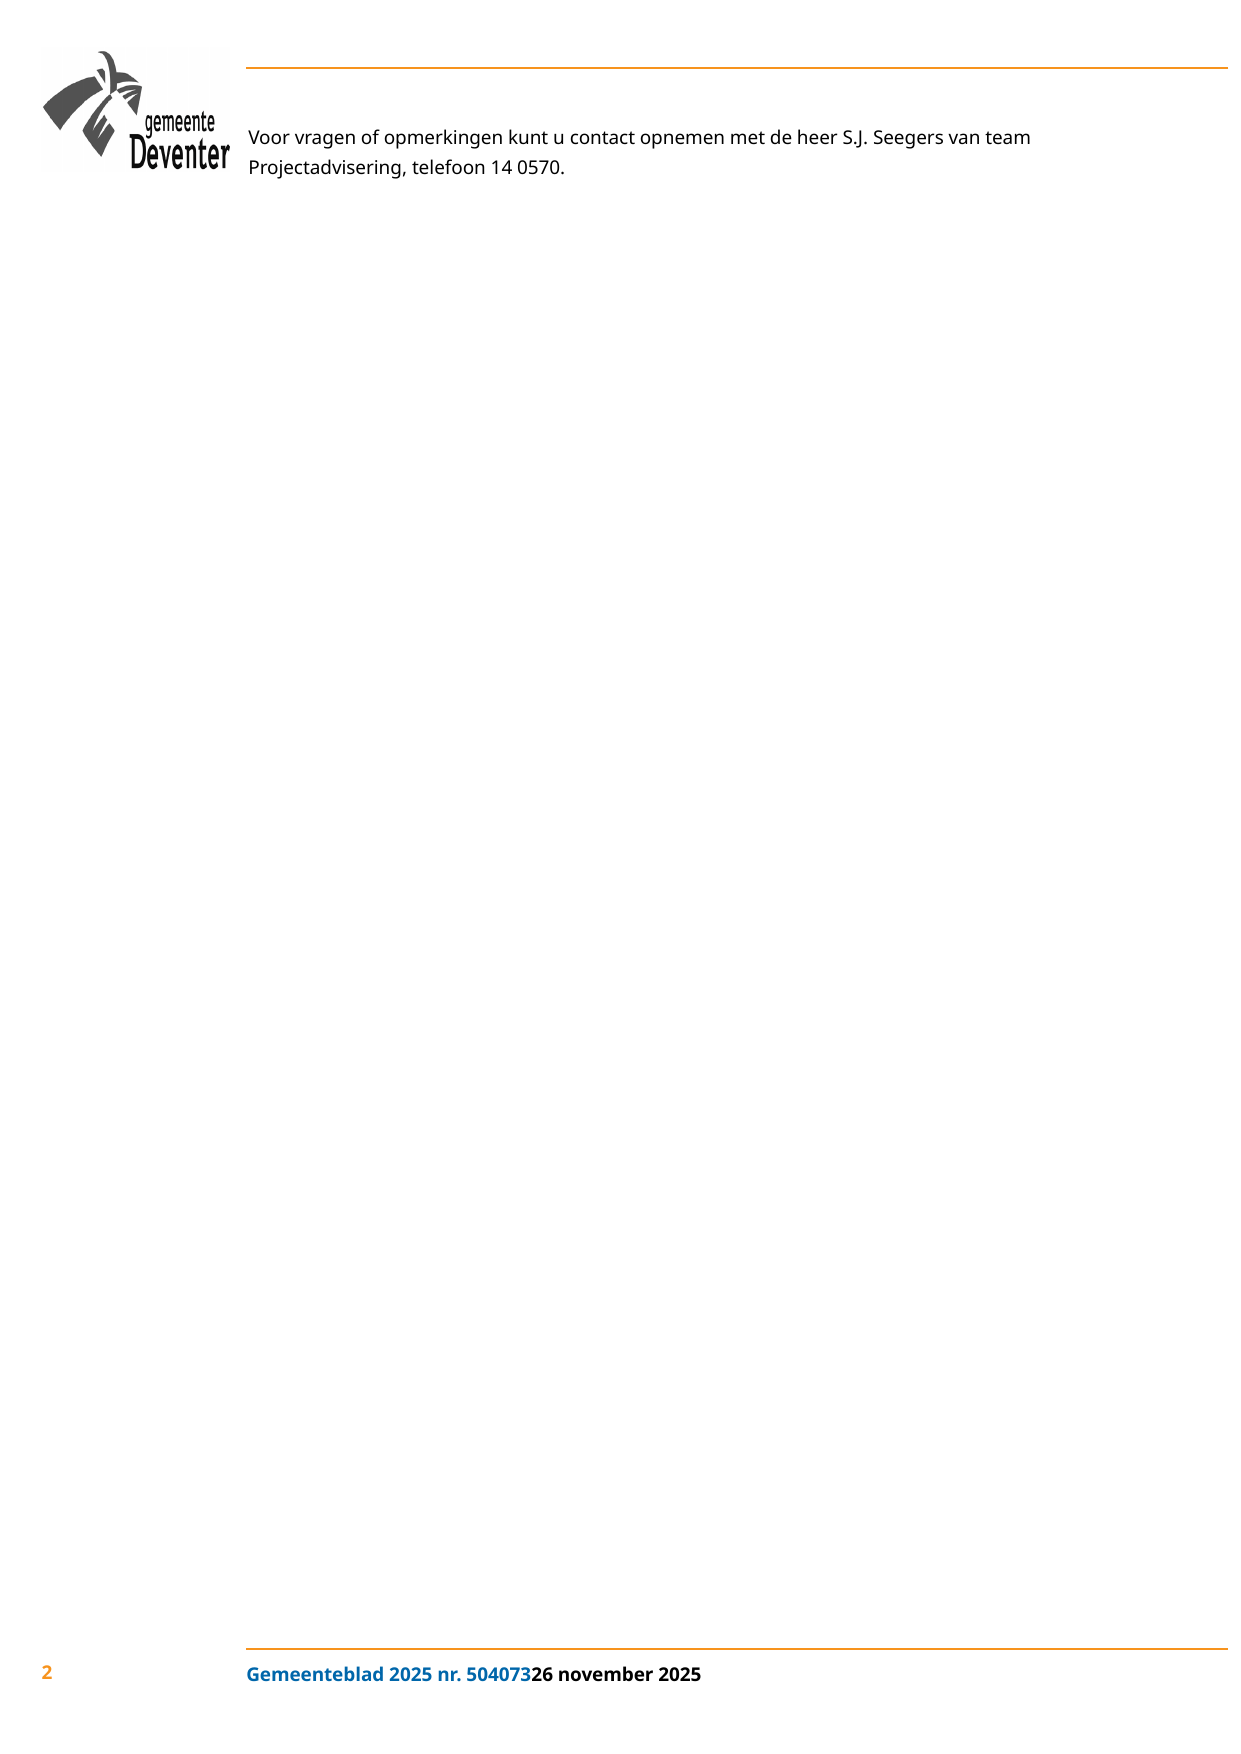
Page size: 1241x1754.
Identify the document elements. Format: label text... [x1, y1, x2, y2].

picture [41, 47, 231, 172]
text Voor vragen of opmerkingen kunt u contact opnemen met de heer S.J. Seegers van team Projectadvisering, telefoon 14 0570. [248, 124, 1152, 180]
